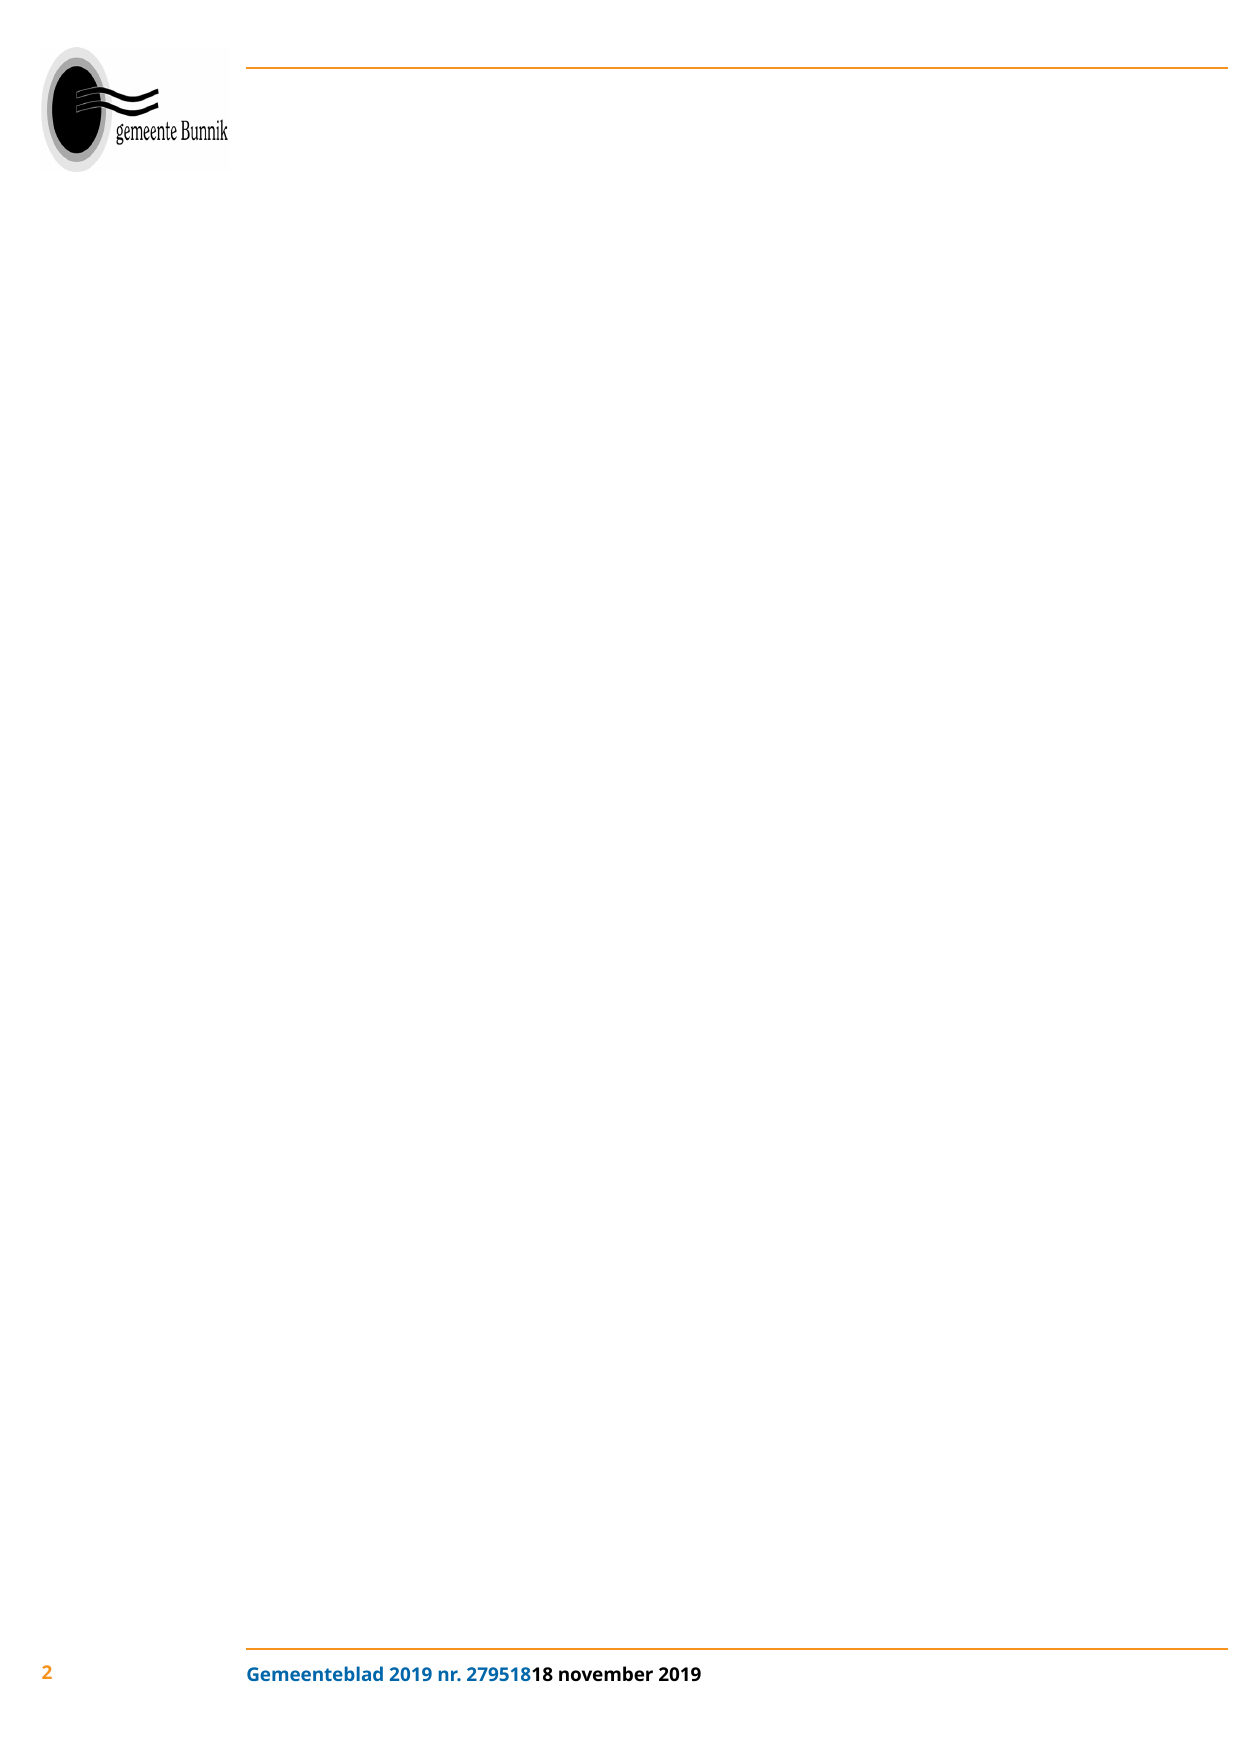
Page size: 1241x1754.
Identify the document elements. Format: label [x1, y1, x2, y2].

picture [41, 47, 231, 172]
